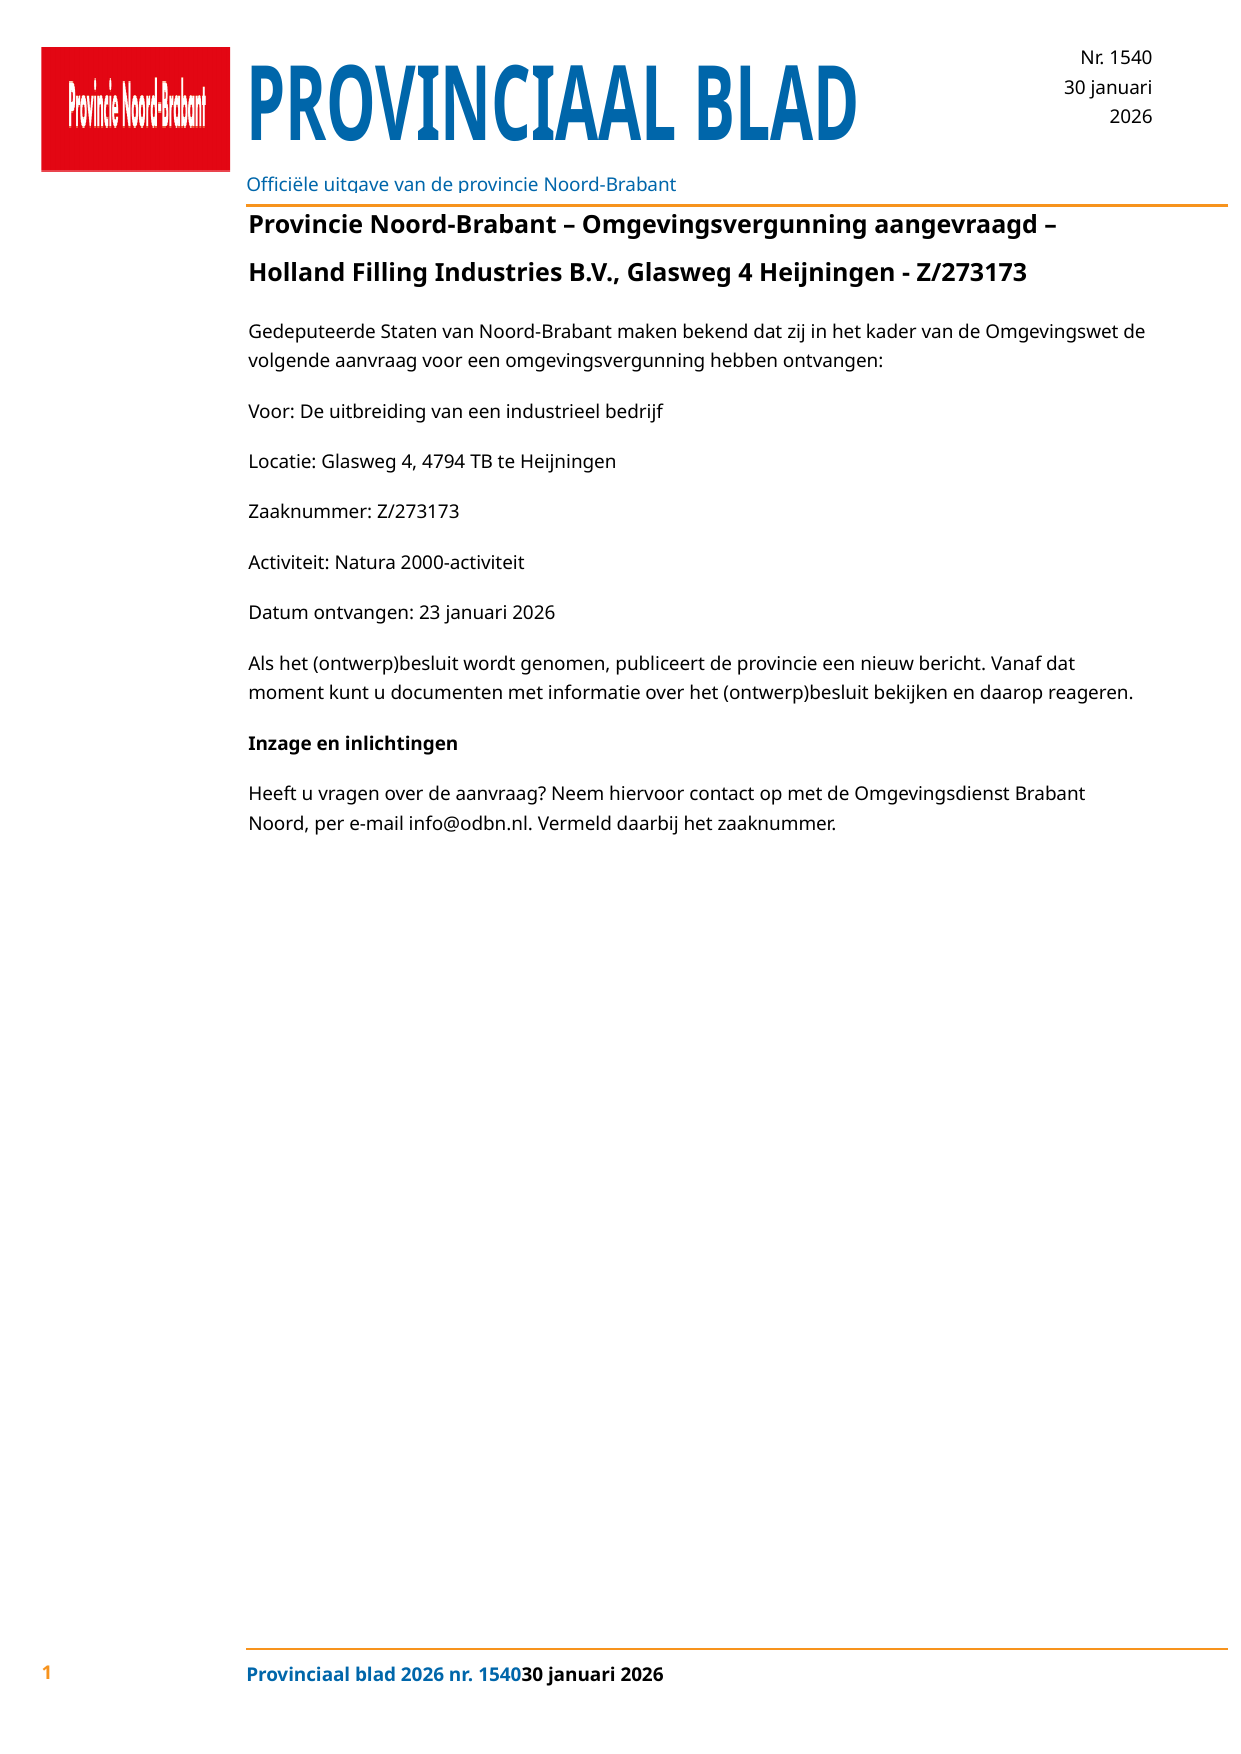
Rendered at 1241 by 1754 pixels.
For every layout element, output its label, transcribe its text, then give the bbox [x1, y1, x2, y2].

text Heeft u vragen over de aanvraag? Neem hiervoor contact op met de Omgevingsdienst Brabant Noord, per e-mail info@odbn.nl. Vermeld daarbij het zaaknummer. [248, 780, 1152, 836]
text Datum ontvangen: 23 januari 2026 [248, 599, 1152, 625]
text Activiteit: Natura 2000-activiteit [248, 549, 1152, 575]
text Zaaknummer: Z/273173 [248, 499, 1152, 524]
text Inzage en inlichtingen [248, 730, 1152, 756]
text Gedeputeerde Staten van Noord-Brabant maken bekend dat zij in het kader van de Omgevingswet de volgende aanvraag voor een omgevingsvergunning hebben ontvangen: [248, 318, 1152, 373]
picture [41, 47, 231, 172]
text Als het (ontwerp)besluit wordt genomen, publiceert de provincie een nieuw bericht. Vanaf dat moment kunt u documenten met informatie over het (ontwerp)besluit bekijken en daarop reageren. [248, 650, 1152, 705]
text Provincie Noord-Brabant – Omgevingsvergunning aangevraagd – Holland Filling Industries B.V., Glasweg 4 Heijningen - Z/273173 [248, 207, 1152, 288]
text Locatie: Glasweg 4, 4794 TB te Heijningen [248, 448, 1152, 474]
text Voor: De uitbreiding van een industrieel bedrijf [248, 398, 1152, 424]
